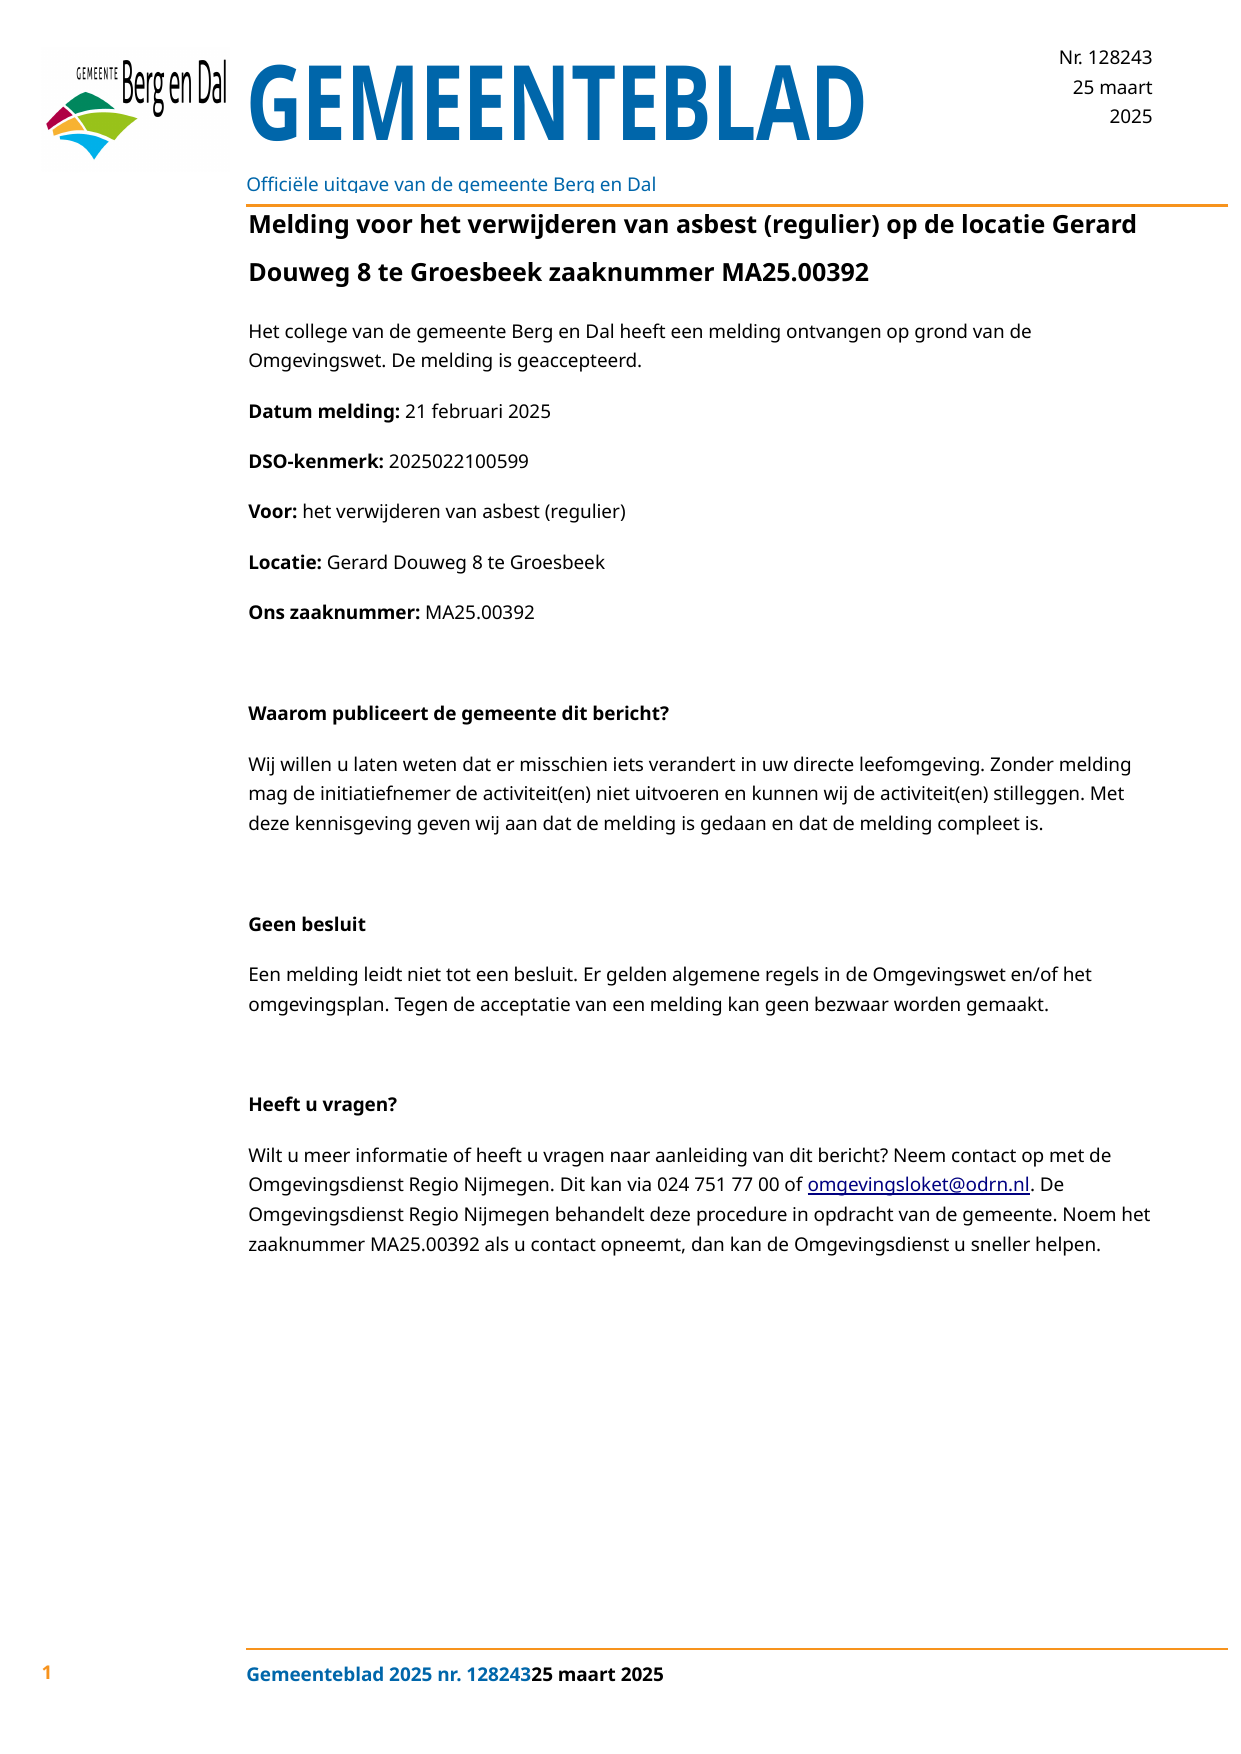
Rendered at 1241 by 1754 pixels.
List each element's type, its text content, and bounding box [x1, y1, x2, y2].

text Datum melding: 21 februari 2025 [248, 398, 1152, 424]
text Een melding leidt niet tot een besluit. Er gelden algemene regels in de Omgevingswet en/of het omgevingsplan. Tegen de acceptatie van een melding kan geen bezwaar worden gemaakt. [248, 961, 1152, 1017]
text Ons zaaknummer: MA25.00392 [248, 599, 1152, 625]
text Melding voor het verwijderen van asbest (regulier) op de locatie Gerard Douweg 8 te Groesbeek zaaknummer MA25.00392 [248, 207, 1152, 288]
text Waarom publiceert de gemeente dit bericht? [248, 700, 1152, 726]
text DSO-kenmerk: 2025022100599 [248, 448, 1152, 474]
text Het college van de gemeente Berg en Dal heeft een melding ontvangen op grond van de Omgevingswet. De melding is geaccepteerd. [248, 318, 1152, 373]
text Voor: het verwijderen van asbest (regulier) [248, 499, 1152, 524]
text Locatie: Gerard Douweg 8 te Groesbeek [248, 549, 1152, 575]
text Wij willen u laten weten dat er misschien iets verandert in uw directe leefomgeving. Zonder melding mag de initiatiefnemer de activiteit(en) niet uitvoeren en kunnen wij de activiteit(en) stilleggen. Met deze kennisgeving geven wij aan dat de melding is gedaan en dat de melding compleet is. [248, 751, 1152, 836]
text Wilt u meer informatie of heeft u vragen naar aanleiding van dit bericht? Neem contact op met de Omgevingsdienst Regio Nijmegen. Dit kan via 024 751 77 00 of omgevingsloket@odrn.nl. De Omgevingsdienst Regio Nijmegen behandelt deze procedure in opdracht van de gemeente. Noem het zaaknummer MA25.00392 als u contact opneemt, dan kan de Omgevingsdienst u sneller helpen. [248, 1142, 1152, 1257]
picture [41, 47, 231, 172]
text Heeft u vragen? [248, 1092, 1152, 1117]
text Geen besluit [248, 911, 1152, 937]
